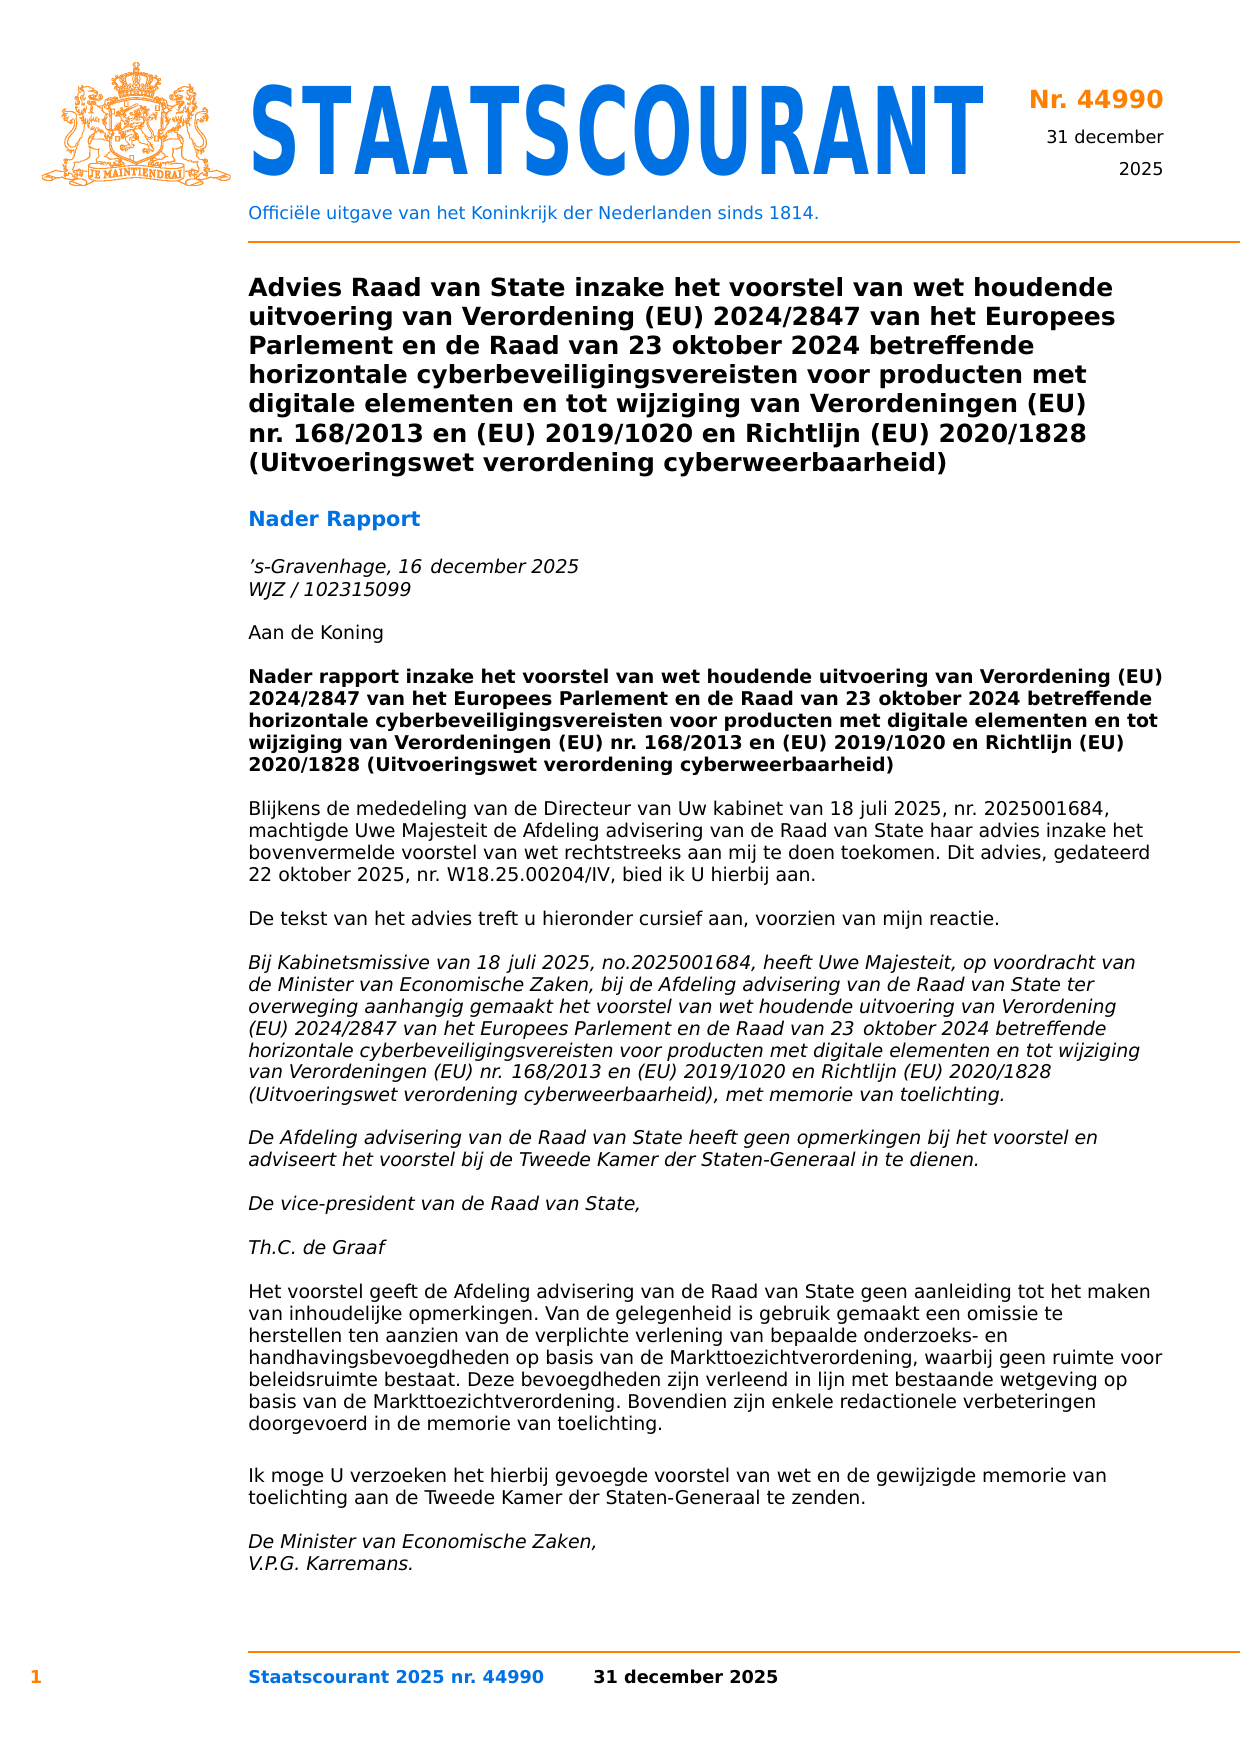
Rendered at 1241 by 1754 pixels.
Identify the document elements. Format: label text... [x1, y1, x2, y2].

text De vice-president van de Raad van State, [248, 1193, 1163, 1215]
text Aan de Koning [248, 622, 1163, 644]
subtitle Advies Raad van State inzake het voorstel van wet houdende uitvoering van Verordening (EU) 2024/2847 van het Europees Parlement en de Raad van 23 oktober 2024 betreffende horizontale cyberbeveiligingsvereisten voor producten met digitale elementen en tot wijziging van Verordeningen (EU) nr. 168/2013 en (EU) 2019/1020 en Richtlijn (EU) 2020/1828 (Uitvoeringswet verordening cyberweerbaarheid) [248, 273, 1163, 477]
text Blijkens de mededeling van de Directeur van Uw kabinet van 18 juli 2025, nr. 2025001684, machtigde Uwe Majesteit de Afdeling advisering van de Raad van State haar advies inzake het bovenvermelde voorstel van wet rechtstreeks aan mij te doen toekomen. Dit advies, gedateerd 22 oktober 2025, nr. W18.25.00204/IV, bied ik U hierbij aan. [248, 798, 1163, 886]
text Het voorstel geeft de Afdeling advisering van de Raad van State geen aanleiding tot het maken van inhoudelijke opmerkingen. Van de gelegenheid is gebruik gemaakt een omissie te herstellen ten aanzien van de verplichte verlening van bepaalde onderzoeks- en handhavingsbevoegdheden op basis van de Markttoezichtverordening, waarbij geen ruimte voor beleidsruimte bestaat. Deze bevoegdheden zijn verleend in lijn met bestaande wetgeving op basis van de Markttoezichtverordening. Bovendien zijn enkele redactionele verbeteringen doorgevoerd in de memorie van toelichting. [248, 1281, 1163, 1435]
text WJZ / 102315099 [248, 578, 1163, 600]
table_header Nr. 44990 [998, 62, 1240, 121]
text De Minister van Economische Zaken, V.P.G. Karremans. [248, 1531, 1163, 1574]
table_header STAATSCOURANT [248, 62, 998, 203]
text Nader rapport inzake het voorstel van wet houdende uitvoering van Verordening (EU) 2024/2847 van het Europees Parlement en de Raad van 23 oktober 2024 betreffende horizontale cyberbeveiligingsvereisten voor producten met digitale elementen en tot wijziging van Verordeningen (EU) nr. 168/2013 en (EU) 2019/1020 en Richtlijn (EU) 2020/1828 (Uitvoeringswet verordening cyberweerbaarheid) [248, 666, 1163, 776]
table_cell Officiële uitgave van het Koninkrijk der Nederlanden sinds 1814. [248, 203, 1240, 241]
text De tekst van het advies treft u hieronder cursief aan, voorzien van mijn reactie. [248, 908, 1163, 930]
subtitle Nader Rapport [248, 507, 1163, 531]
table_cell 31 december [998, 121, 1240, 153]
text De Afdeling advisering van de Raad van State heeft geen opmerkingen bij het voorstel en adviseert het voorstel bij de Tweede Kamer der Staten-Generaal in te dienen. [248, 1127, 1163, 1171]
table_cell 2025 [998, 153, 1240, 203]
text Ik moge U verzoeken het hierbij gevoegde voorstel van wet en de gewijzigde memorie van toelichting aan de Tweede Kamer der Staten-Generaal te zenden. [248, 1465, 1163, 1509]
text Bij Kabinetsmissive van 18 juli 2025, no.2025001684, heeft Uwe Majesteit, op voordracht van de Minister van Economische Zaken, bij de Afdeling advisering van de Raad van State ter overweging aanhangig gemaakt het voorstel van wet houdende uitvoering van Verordening (EU) 2024/2847 van het Europees Parlement en de Raad van 23 oktober 2024 betreffende horizontale cyberbeveiligingsvereisten voor producten met digitale elementen en tot wijziging van Verordeningen (EU) nr. 168/2013 en (EU) 2019/1020 en Richtlijn (EU) 2020/1828 (Uitvoeringswet verordening cyberweerbaarheid), met memorie van toelichting. [248, 952, 1163, 1105]
text Th.C. de Graaf [248, 1237, 1163, 1259]
picture [41, 62, 231, 186]
table_header [25, 62, 248, 241]
text ’s-Gravenhage, 16 december 2025 [248, 556, 1163, 578]
